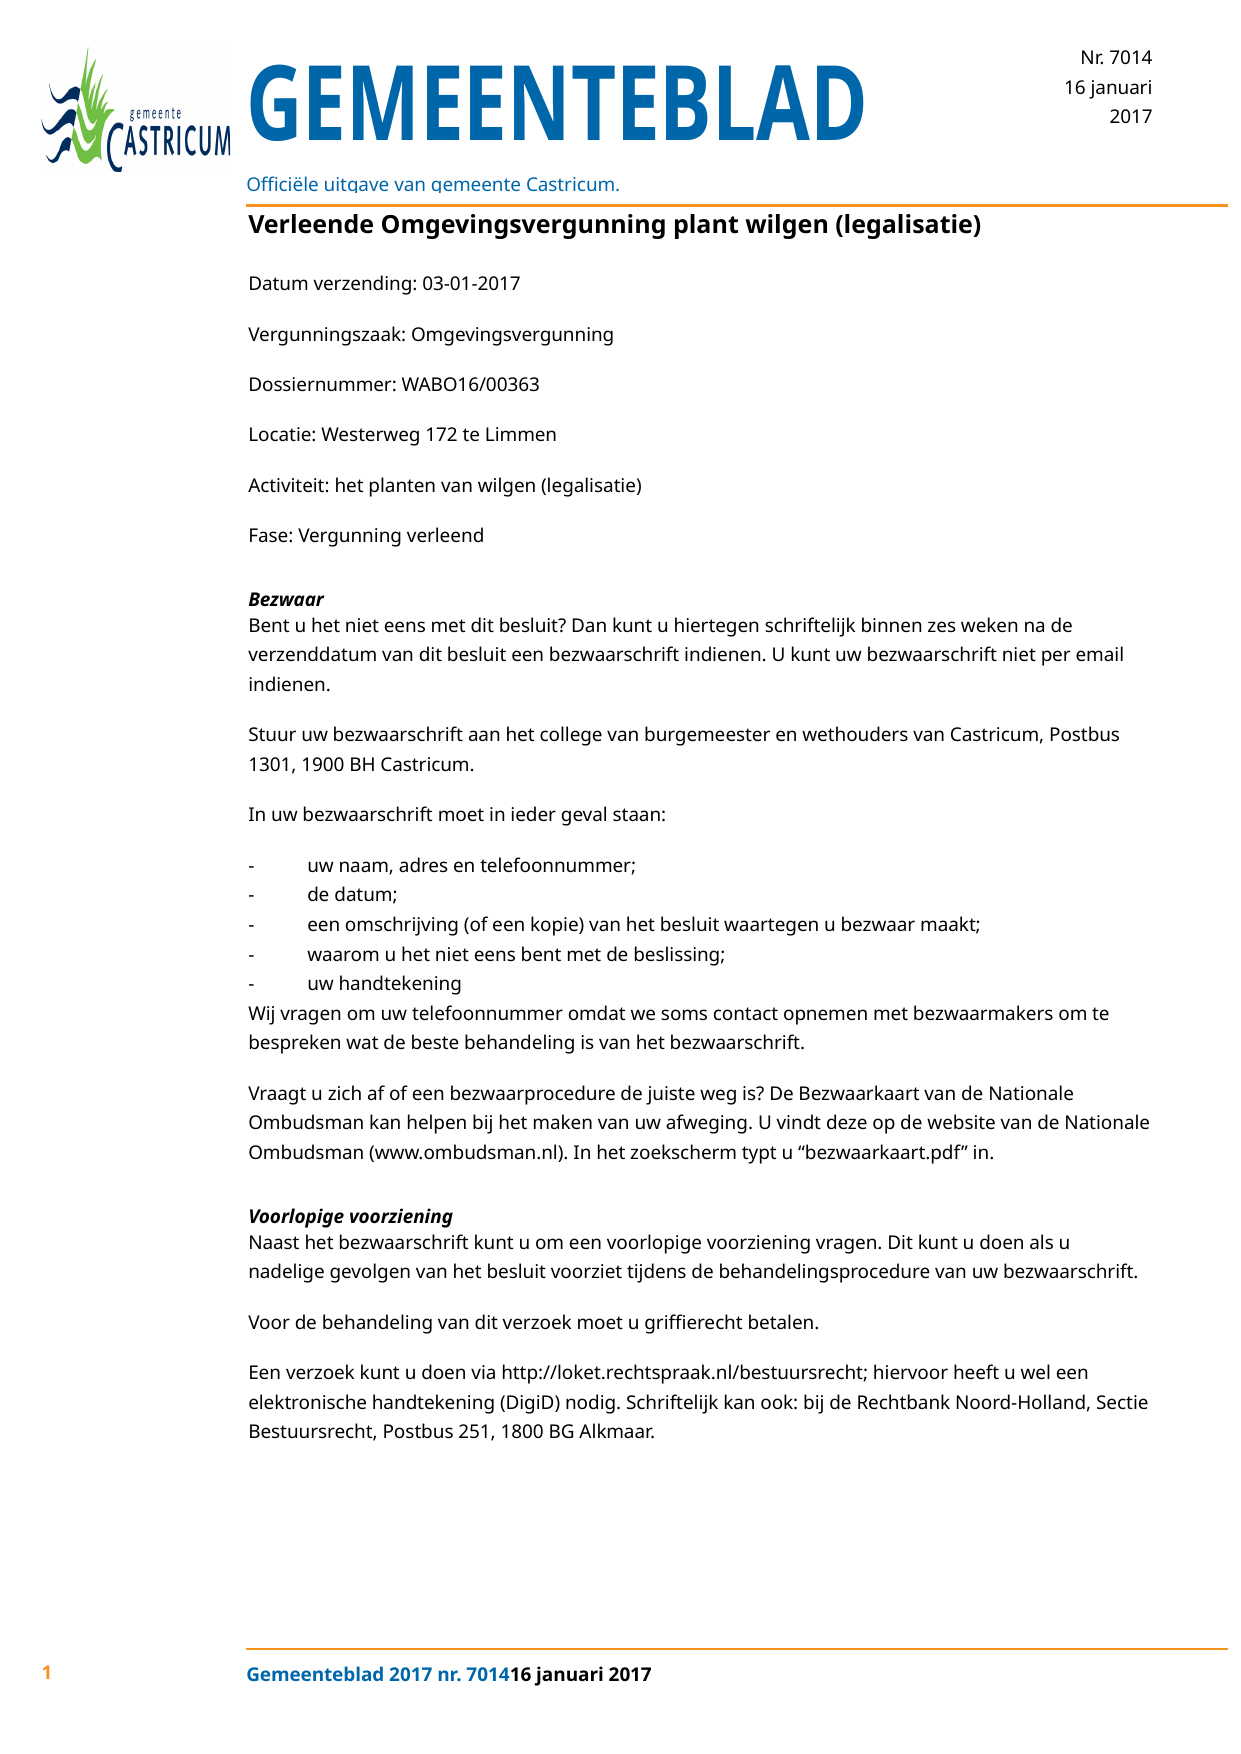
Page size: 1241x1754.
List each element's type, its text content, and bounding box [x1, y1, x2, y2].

list uw naam, adres en telefoonnummer; [248, 852, 1152, 878]
text Voor de behandeling van dit verzoek moet u griffierecht betalen. [248, 1309, 1152, 1334]
text Datum verzending: 03-01-2017 [248, 270, 1152, 296]
text Activiteit: het planten van wilgen (legalisatie) [248, 472, 1152, 498]
text Vraagt u zich af of een bezwaarprocedure de juiste weg is? De Bezwaarkaart van de Nationale Ombudsman kan helpen bij het maken van uw afweging. U vindt deze op de website van de Nationale Ombudsman (www.ombudsman.nl). In het zoekscherm typt u “bezwaarkaart.pdf” in. [248, 1080, 1152, 1165]
text Bezwaar [248, 586, 1152, 612]
list waarom u het niet eens bent met de beslissing; [248, 941, 1152, 967]
text Fase: Vergunning verleend [248, 522, 1152, 548]
text Een verzoek kunt u doen via http://loket.rechtspraak.nl/bestuursrecht; hiervoor heeft u wel een elektronische handtekening (DigiD) nodig. Schriftelijk kan ook: bij de Rechtbank Noord-Holland, Sectie Bestuursrecht, Postbus 251, 1800 BG Alkmaar. [248, 1359, 1152, 1444]
text Voorlopige voorziening [248, 1203, 1152, 1229]
list de datum; [248, 882, 1152, 907]
text Bent u het niet eens met dit besluit? Dan kunt u hiertegen schriftelijk binnen zes weken na de verzenddatum van dit besluit een bezwaarschrift indienen. U kunt uw bezwaarschrift niet per email indienen. [248, 612, 1152, 697]
list uw handtekening [248, 970, 1152, 996]
text Dossiernummer: WABO16/00363 [248, 371, 1152, 397]
text Locatie: Westerweg 172 te Limmen [248, 422, 1152, 447]
list een omschrijving (of een kopie) van het besluit waartegen u bezwaar maakt; [248, 911, 1152, 937]
text Stuur uw bezwaarschrift aan het college van burgemeester en wethouders van Castricum, Postbus 1301, 1900 BH Castricum. [248, 722, 1152, 777]
picture [41, 47, 231, 172]
text In uw bezwaarschrift moet in ieder geval staan: [248, 802, 1152, 827]
text Naast het bezwaarschrift kunt u om een voorlopige voorziening vragen. Dit kunt u doen als u nadelige gevolgen van het besluit voorziet tijdens de behandelingsprocedure van uw bezwaarschrift. [248, 1229, 1152, 1284]
text Wij vragen om uw telefoonnummer omdat we soms contact opnemen met bezwaarmakers om te bespreken wat de beste behandeling is van het bezwaarschrift. [248, 1000, 1152, 1055]
text Vergunningszaak: Omgevingsvergunning [248, 321, 1152, 346]
text Verleende Omgevingsvergunning plant wilgen (legalisatie) [248, 207, 1152, 241]
